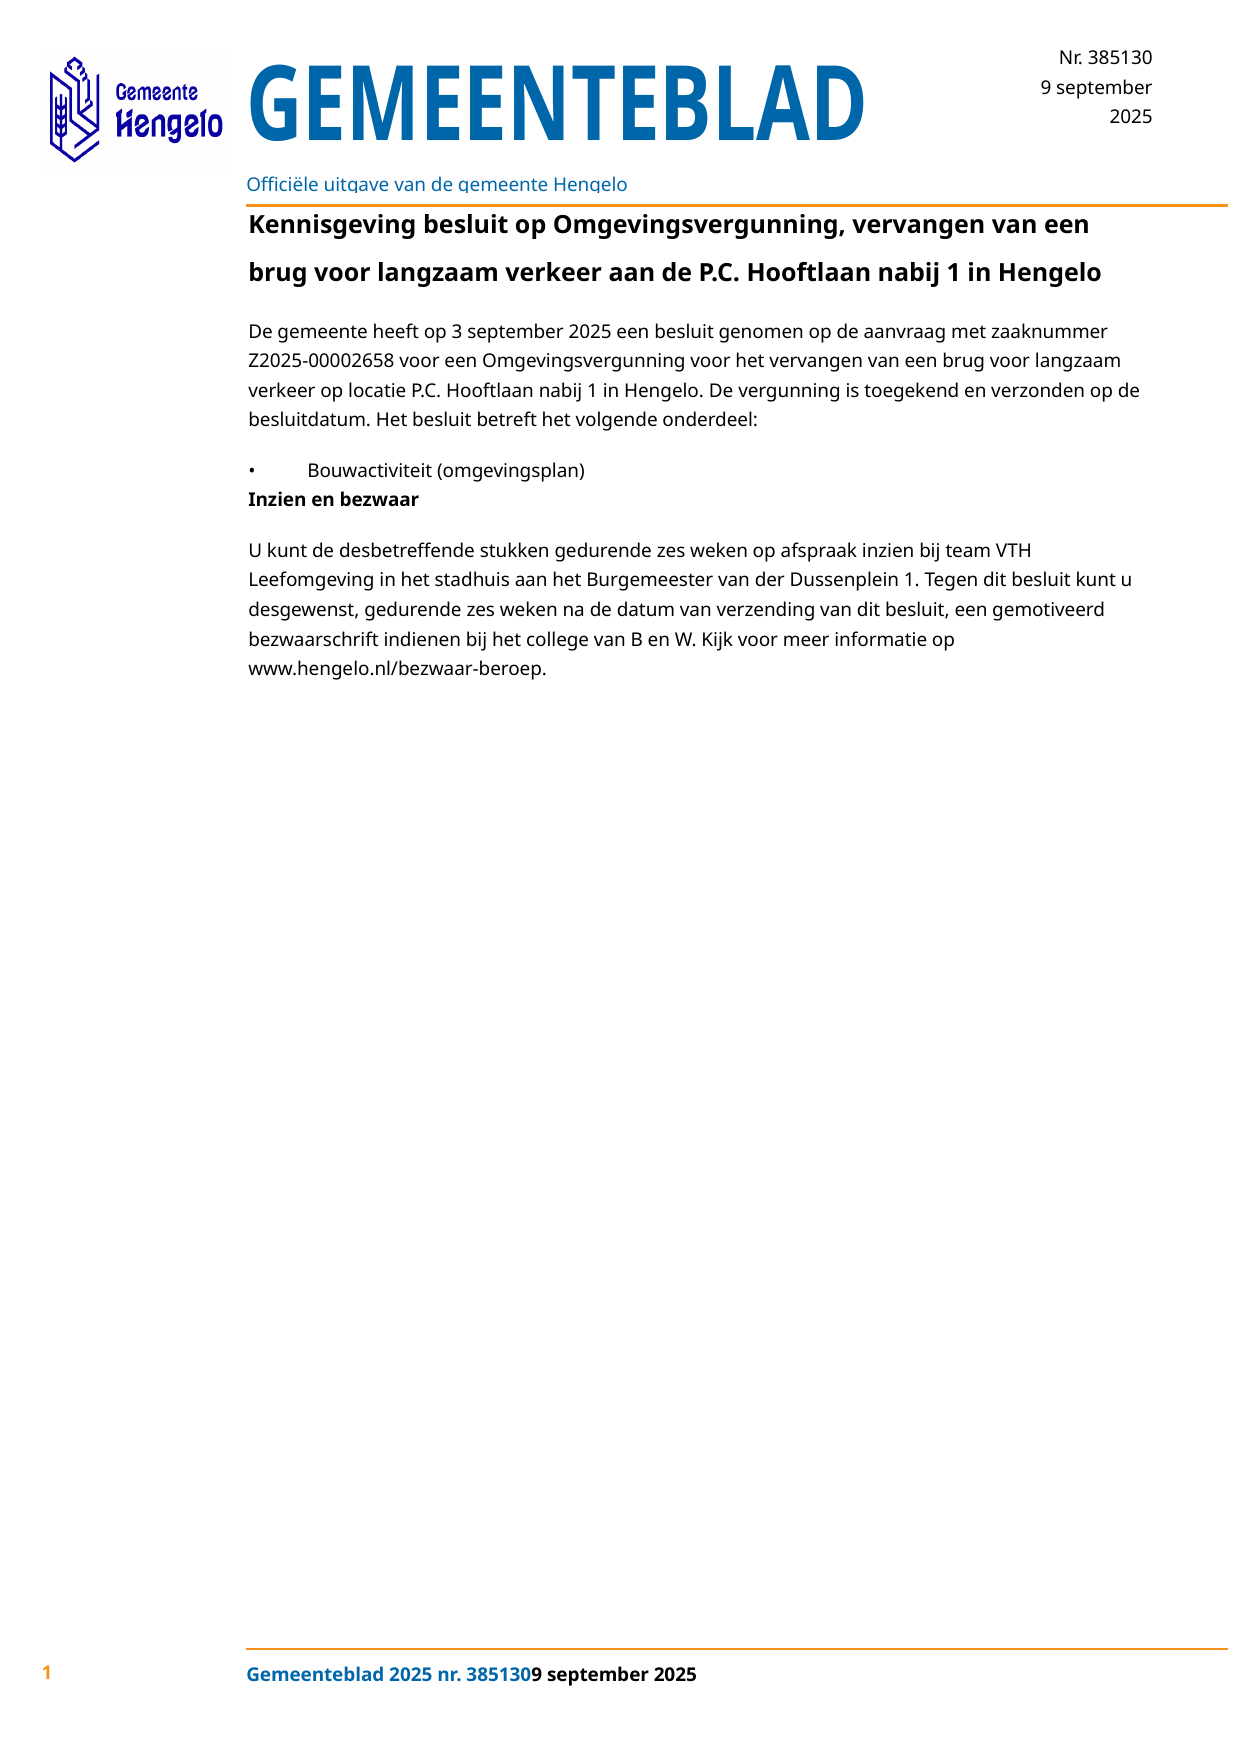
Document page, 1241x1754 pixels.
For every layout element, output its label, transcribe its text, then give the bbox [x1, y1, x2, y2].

text U kunt de desbetreffende stukken gedurende zes weken op afspraak inzien bij team VTH Leefomgeving in het stadhuis aan het Burgemeester van der Dussenplein 1. Tegen dit besluit kunt u desgewenst, gedurende zes weken na de datum van verzending van dit besluit, een gemotiveerd bezwaarschrift indienen bij het college van B en W. Kijk voor meer informatie op www.hengelo.nl/bezwaar-beroep. [248, 537, 1152, 681]
text Kennisgeving besluit op Omgevingsvergunning, vervangen van een brug voor langzaam verkeer aan de P.C. Hooftlaan nabij 1 in Hengelo [248, 207, 1152, 288]
text Inzien en bezwaar [248, 487, 1152, 512]
list Bouwactiviteit (omgevingsplan) [248, 457, 1152, 483]
picture [41, 47, 231, 172]
text De gemeente heeft op 3 september 2025 een besluit genomen op de aanvraag met zaaknummer Z2025-00002658 voor een Omgevingsvergunning voor het vervangen van een brug voor langzaam verkeer op locatie P.C. Hooftlaan nabij 1 in Hengelo. De vergunning is toegekend en verzonden op de besluitdatum. Het besluit betreft het volgende onderdeel: [248, 318, 1152, 432]
